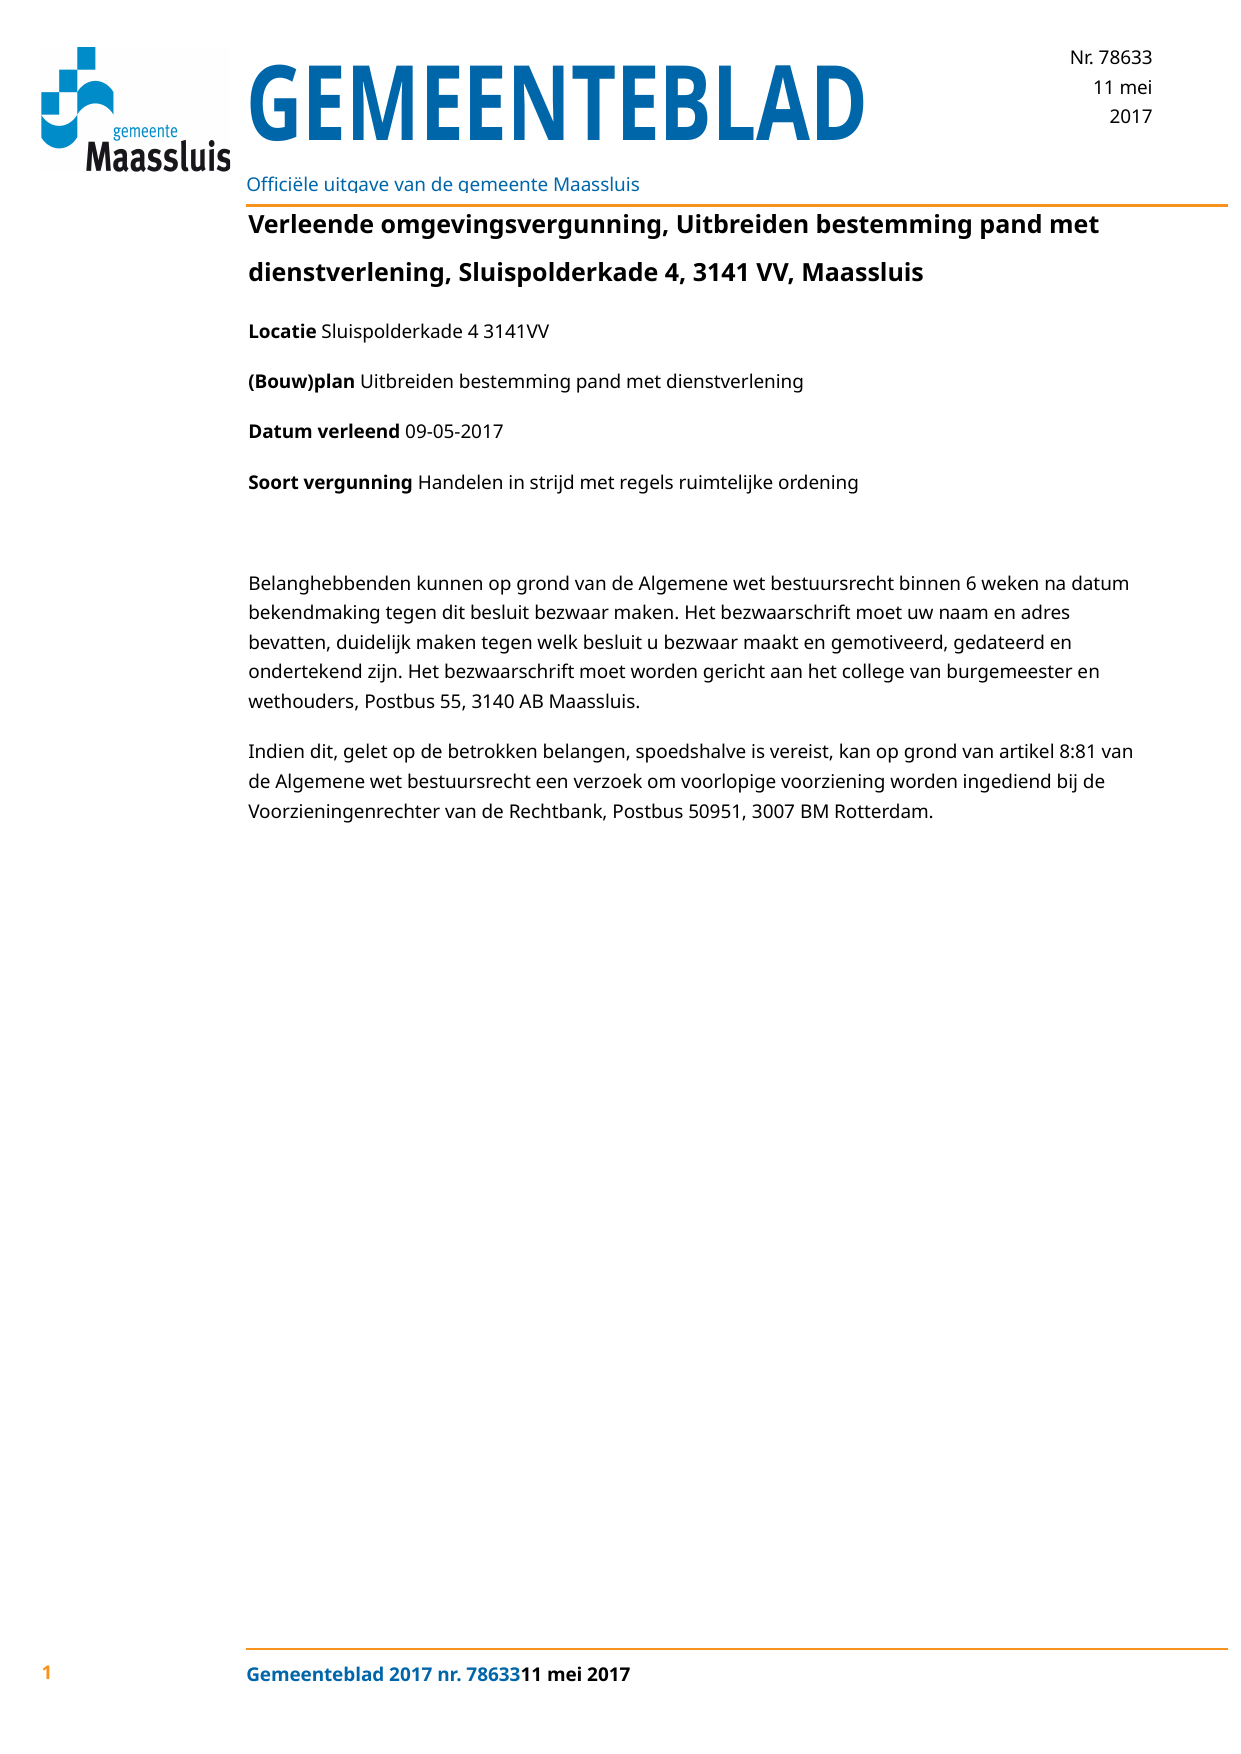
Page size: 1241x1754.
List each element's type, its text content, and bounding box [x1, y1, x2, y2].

picture [41, 47, 231, 172]
text Soort vergunning Handelen in strijd met regels ruimtelijke ordening [248, 469, 1152, 495]
text Belanghebbenden kunnen op grond van de Algemene wet bestuursrecht binnen 6 weken na datum bekendmaking tegen dit besluit bezwaar maken. Het bezwaarschrift moet uw naam en adres bevatten, duidelijk maken tegen welk besluit u bezwaar maakt en gemotiveerd, gedateerd en ondertekend zijn. Het bezwaarschrift moet worden gericht aan het college van burgemeester en wethouders, Postbus 55, 3140 AB Maassluis. [248, 570, 1152, 714]
text Verleende omgevingsvergunning, Uitbreiden bestemming pand met dienstverlening, Sluispolderkade 4, 3141 VV, Maassluis [248, 207, 1152, 288]
text (Bouw)plan Uitbreiden bestemming pand met dienstverlening [248, 368, 1152, 394]
text Indien dit, gelet op de betrokken belangen, spoedshalve is vereist, kan op grond van artikel 8:81 van de Algemene wet bestuursrecht een verzoek om voorlopige voorziening worden ingediend bij de Voorzieningenrechter van de Rechtbank, Postbus 50951, 3007 BM Rotterdam. [248, 739, 1152, 824]
picture [41, 47, 77, 92]
text Datum verleend 09-05-2017 [248, 419, 1152, 444]
text Locatie Sluispolderkade 4 3141VV [248, 318, 1152, 344]
